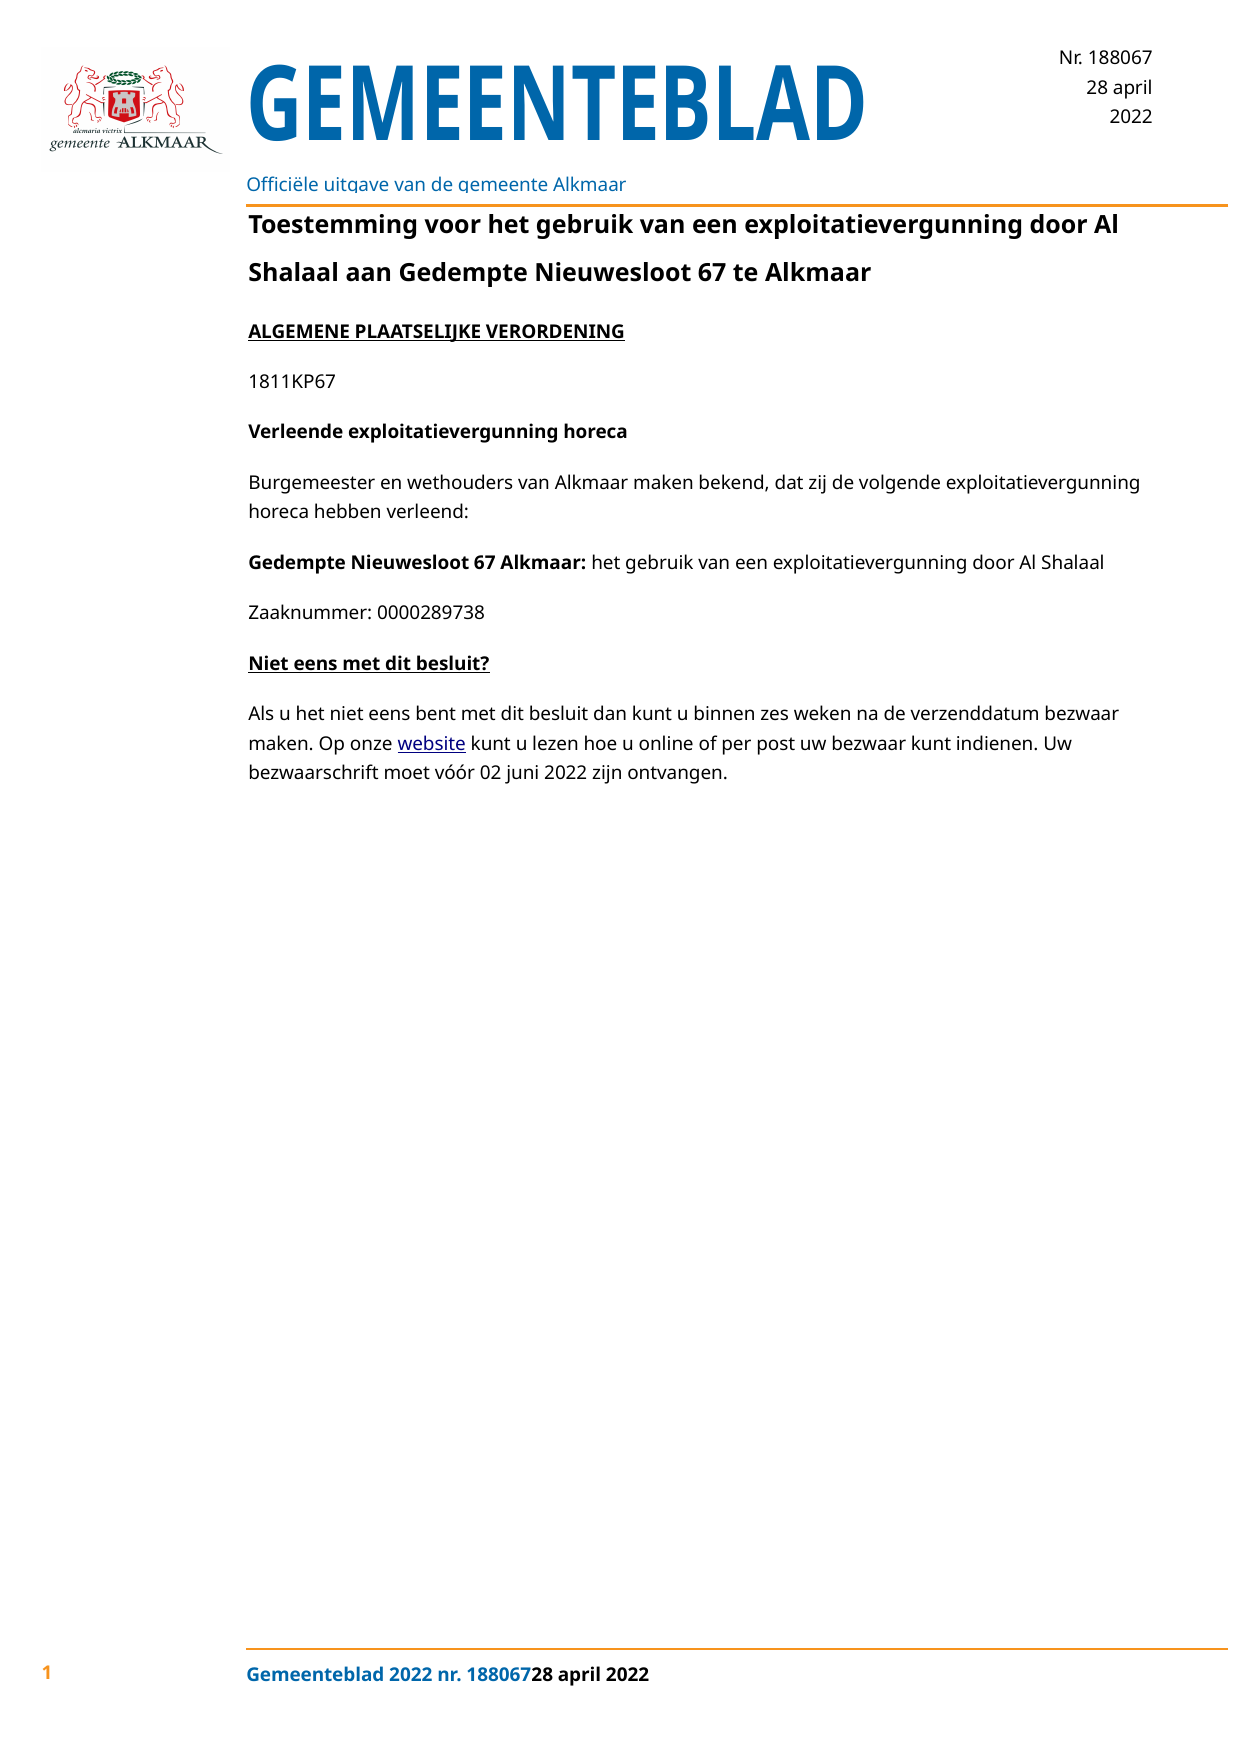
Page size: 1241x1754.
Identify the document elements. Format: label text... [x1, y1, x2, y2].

text ALGEMENE PLAATSELIJKE VERORDENING [248, 318, 1152, 344]
picture [41, 47, 231, 172]
text Gedempte Nieuwesloot 67 Alkmaar: het gebruik van een exploitatievergunning door Al Shalaal [248, 549, 1152, 575]
text Toestemming voor het gebruik van een exploitatievergunning door Al Shalaal aan Gedempte Nieuwesloot 67 te Alkmaar [248, 207, 1152, 288]
text 1811KP67 [248, 368, 1152, 394]
text Burgemeester en wethouders van Alkmaar maken bekend, dat zij de volgende exploitatievergunning horeca hebben verleend: [248, 469, 1152, 524]
text Als u het niet eens bent met dit besluit dan kunt u binnen zes weken na de verzenddatum bezwaar maken. Op onze website kunt u lezen hoe u online of per post uw bezwaar kunt indienen. Uw bezwaarschrift moet vóór 02 juni 2022 zijn ontvangen. [248, 700, 1152, 785]
text Verleende exploitatievergunning horeca [248, 419, 1152, 444]
text Zaaknummer: 0000289738 [248, 599, 1152, 625]
text Niet eens met dit besluit? [248, 650, 1152, 676]
